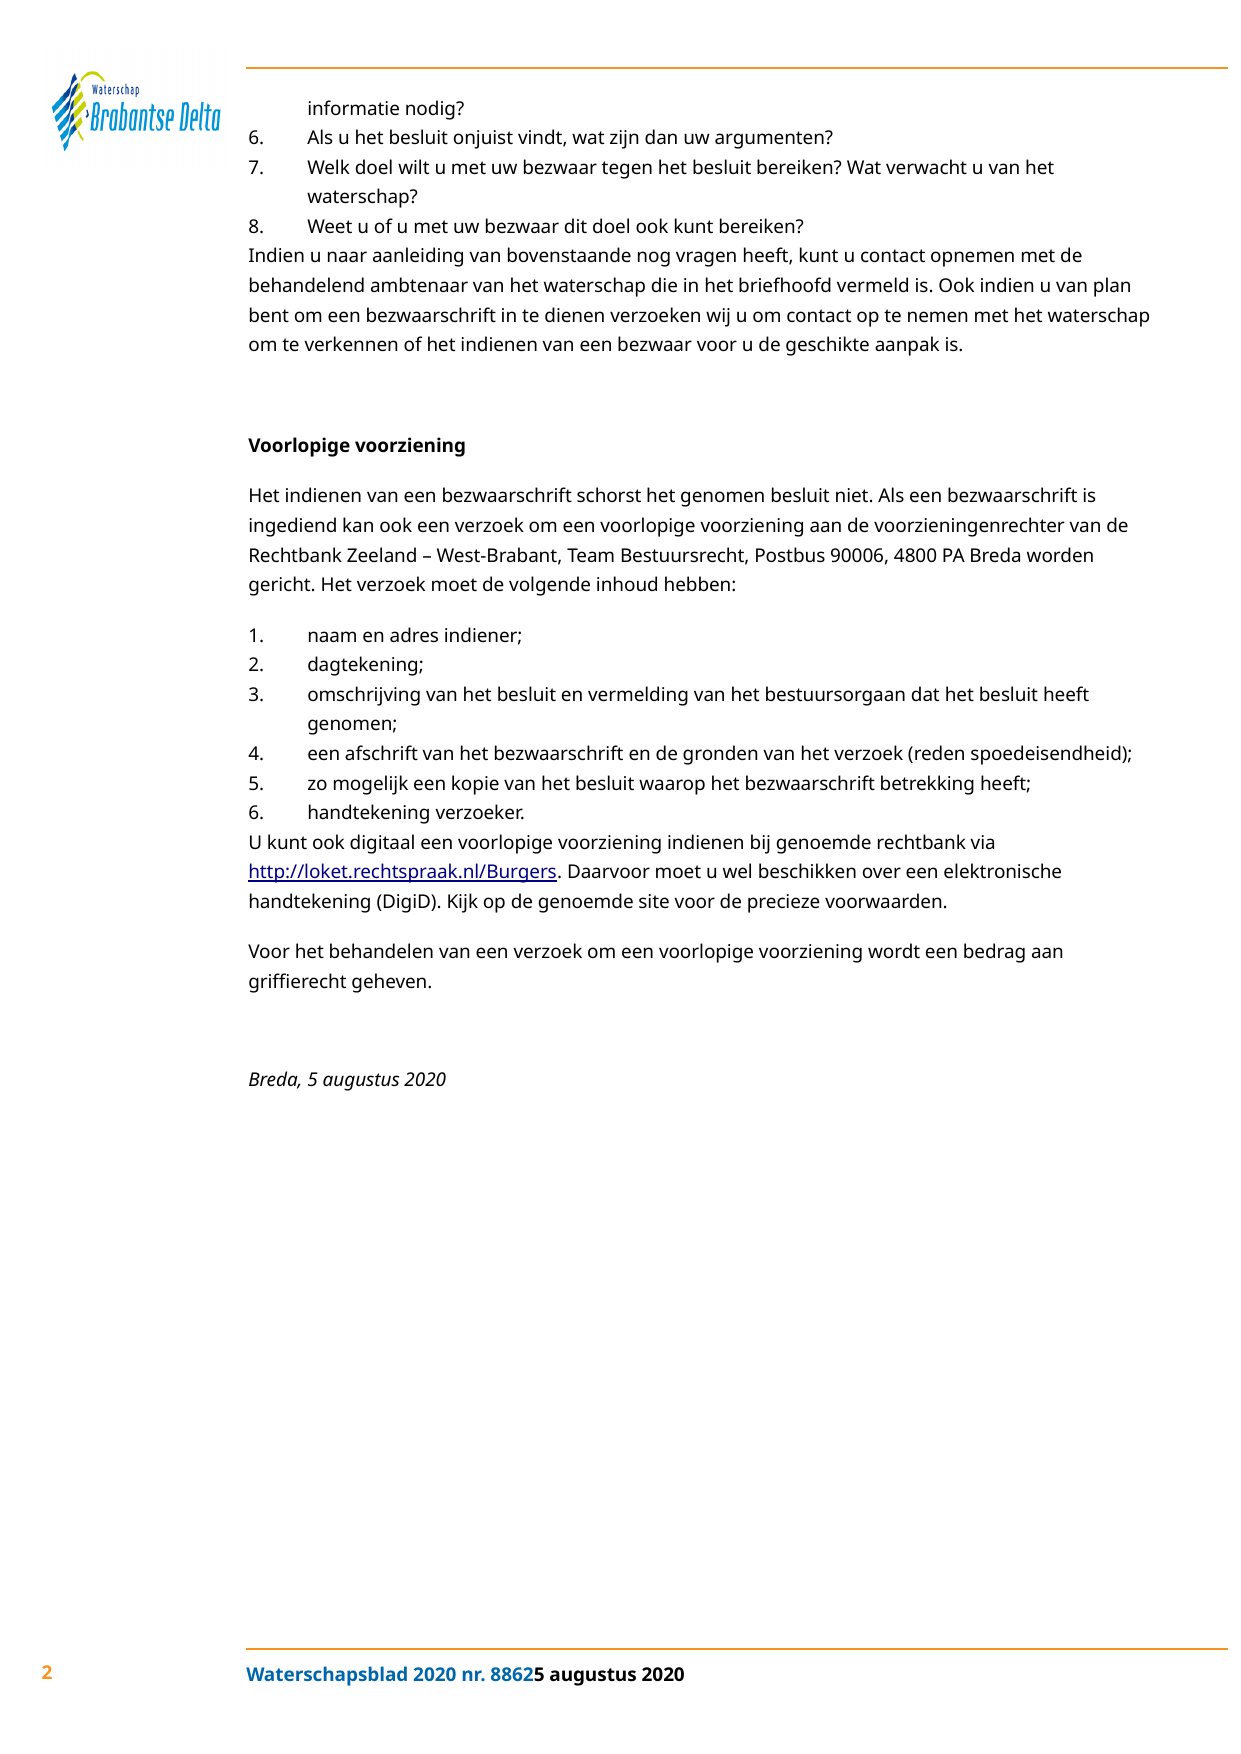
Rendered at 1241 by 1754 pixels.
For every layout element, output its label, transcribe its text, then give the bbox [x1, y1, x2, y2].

list informatie nodig? [248, 95, 1152, 121]
text Indien u naar aanleiding van bovenstaande nog vragen heeft, kunt u contact opnemen met de behandelend ambtenaar van het waterschap die in het briefhoofd vermeld is. Ook indien u van plan bent om een bezwaarschrift in te dienen verzoeken wij u om contact op te nemen met het waterschap om te verkennen of het indienen van een bezwaar voor u de geschikte aanpak is. [248, 243, 1152, 357]
list naam en adres indiener; [248, 622, 1152, 648]
list dagtekening; [248, 651, 1152, 677]
list zo mogelijk een kopie van het besluit waarop het bezwaarschrift betrekking heeft; [248, 770, 1152, 796]
text Voorlopige voorziening [248, 432, 1152, 458]
text Voor het behandelen van een verzoek om een voorlopige voorziening wordt een bedrag aan griffierecht geheven. [248, 938, 1152, 994]
text U kunt ook digitaal een voorlopige voorziening indienen bij genoemde rechtbank via http://loket.rechtspraak.nl/Burgers. Daarvoor moet u wel beschikken over een elektronische handtekening (DigiD). Kijk op de genoemde site voor de precieze voorwaarden. [248, 829, 1152, 914]
list Als u het besluit onjuist vindt, wat zijn dan uw argumenten? [248, 124, 1152, 150]
list omschrijving van het besluit en vermelding van het bestuursorgaan dat het besluit heeft genomen; [248, 681, 1152, 736]
list een afschrift van het bezwaarschrift en de gronden van het verzoek (reden spoedeisendheid); [248, 740, 1152, 766]
text Breda, 5 augustus 2020 [248, 1066, 1152, 1092]
list Weet u of u met uw bezwaar dit doel ook kunt bereiken? [248, 213, 1152, 239]
picture [41, 47, 231, 172]
list handtekening verzoeker. [248, 799, 1152, 825]
text Het indienen van een bezwaarschrift schorst het genomen besluit niet. Als een bezwaarschrift is ingediend kan ook een verzoek om een voorlopige voorziening aan de voorzieningenrechter van de Rechtbank Zeeland – West-Brabant, Team Bestuursrecht, Postbus 90006, 4800 PA Breda worden gericht. Het verzoek moet de volgende inhoud hebben: [248, 483, 1152, 597]
list Welk doel wilt u met uw bezwaar tegen het besluit bereiken? Wat verwacht u van het waterschap? [248, 154, 1152, 209]
